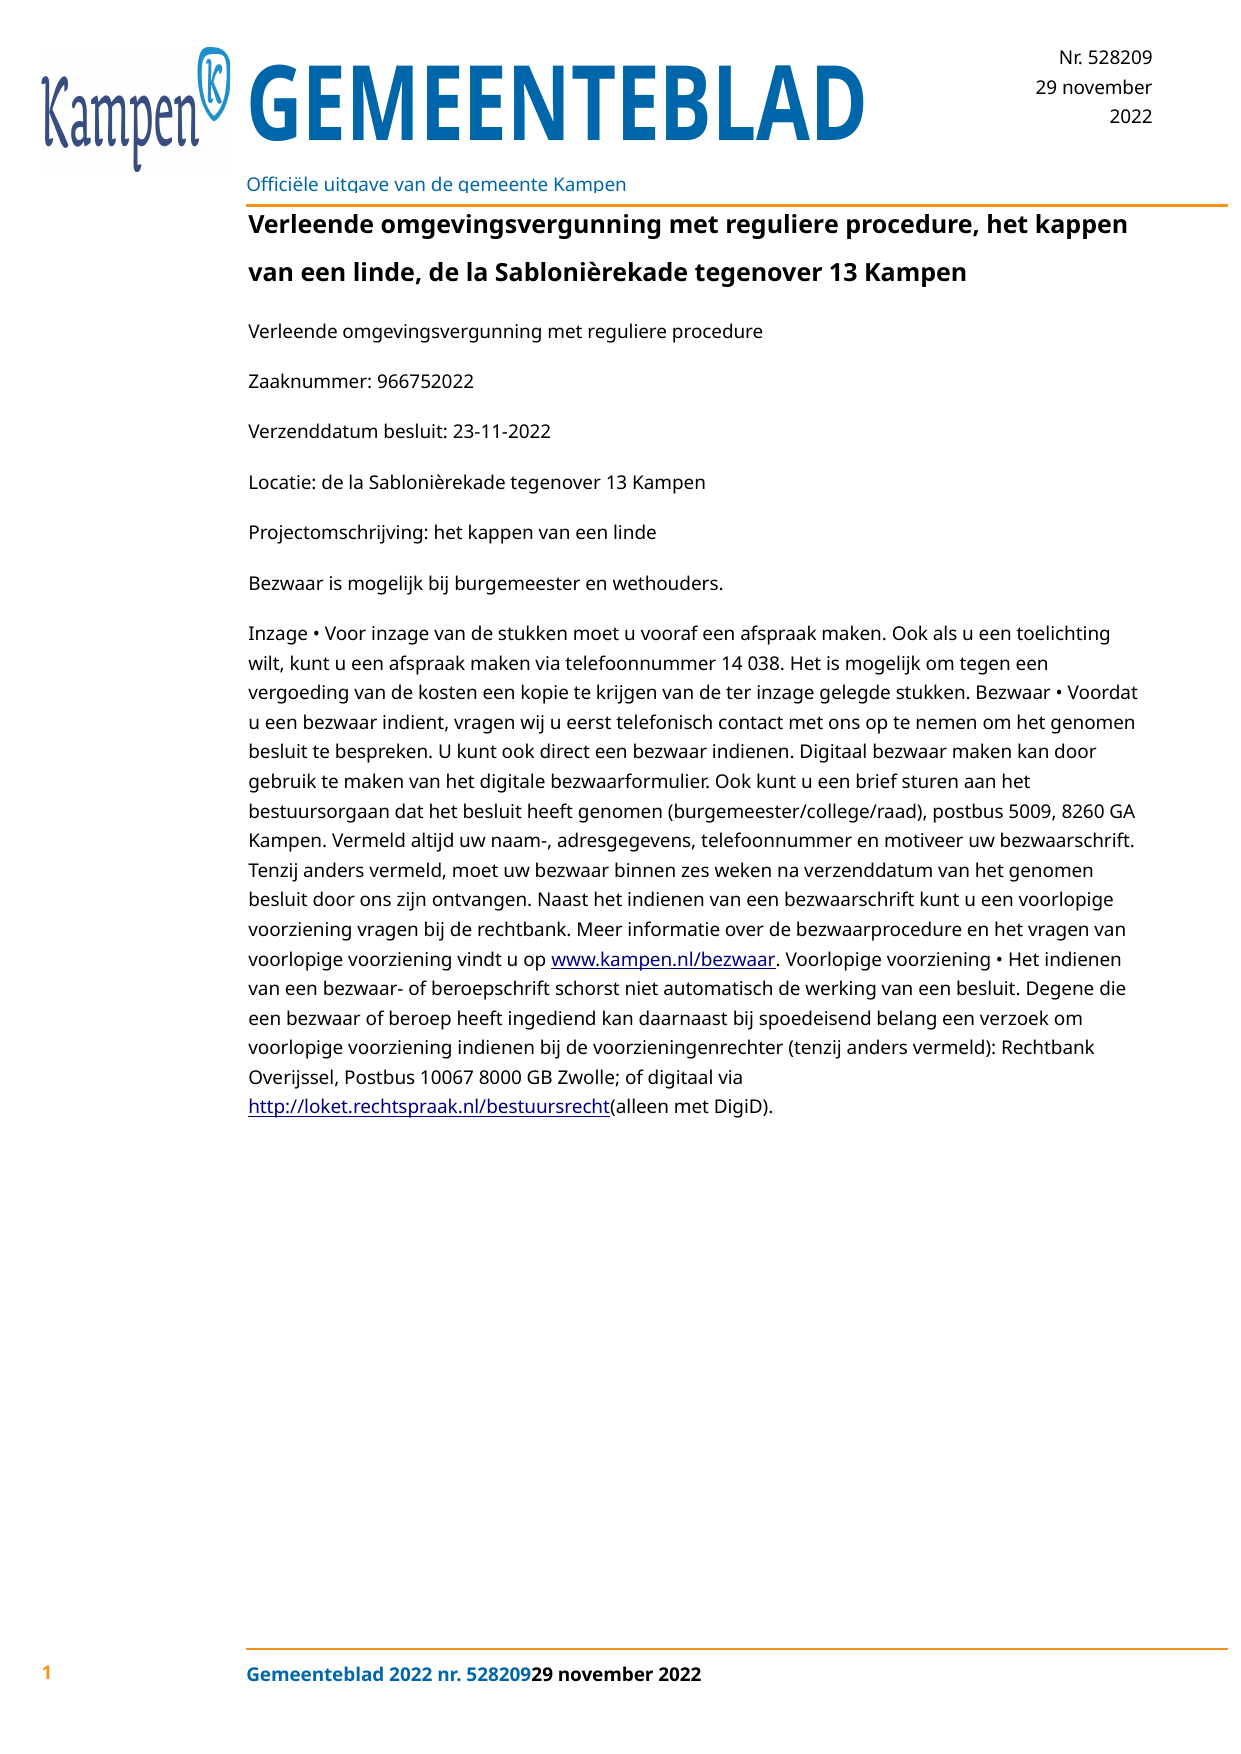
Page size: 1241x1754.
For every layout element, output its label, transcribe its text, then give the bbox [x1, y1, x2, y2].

text Verzenddatum besluit: 23-11-2022 [248, 419, 1152, 444]
text Inzage • Voor inzage van de stukken moet u vooraf een afspraak maken. Ook als u een toelichting wilt, kunt u een afspraak maken via telefoonnummer 14 038. Het is mogelijk om tegen een vergoeding van de kosten een kopie te krijgen van de ter inzage gelegde stukken. Bezwaar • Voordat u een bezwaar indient, vragen wij u eerst telefonisch contact met ons op te nemen om het genomen besluit te bespreken. U kunt ook direct een bezwaar indienen. Digitaal bezwaar maken kan door gebruik te maken van het digitale bezwaarformulier. Ook kunt u een brief sturen aan het bestuursorgaan dat het besluit heeft genomen (burgemeester/college/raad), postbus 5009, 8260 GA Kampen. Vermeld altijd uw naam-, adresgegevens, telefoonnummer en motiveer uw bezwaarschrift. Tenzij anders vermeld, moet uw bezwaar binnen zes weken na verzenddatum van het genomen besluit door ons zijn ontvangen. Naast het indienen van een bezwaarschrift kunt u een voorlopige voorziening vragen bij de rechtbank. Meer informatie over de bezwaarprocedure en het vragen van voorlopige voorziening vindt u op www.kampen.nl/bezwaar. Voorlopige voorziening • Het indienen van een bezwaar- of beroepschrift schorst niet automatisch de werking van een besluit. Degene die een bezwaar of beroep heeft ingediend kan daarnaast bij spoedeisend belang een verzoek om voorlopige voorziening indienen bij de voorzieningenrechter (tenzij anders vermeld): Rechtbank Overijssel, Postbus 10067 8000 GB Zwolle; of digitaal via http://loket.rechtspraak.nl/bestuursrecht(alleen met DigiD). [248, 620, 1152, 1119]
text Verleende omgevingsvergunning met reguliere procedure [248, 318, 1152, 344]
picture [41, 47, 231, 172]
text Locatie: de la Sablonièrekade tegenover 13 Kampen [248, 469, 1152, 495]
text Projectomschrijving: het kappen van een linde [248, 519, 1152, 545]
text Bezwaar is mogelijk bij burgemeester en wethouders. [248, 570, 1152, 596]
text Verleende omgevingsvergunning met reguliere procedure, het kappen van een linde, de la Sablonièrekade tegenover 13 Kampen [248, 207, 1152, 288]
text Zaaknummer: 966752022 [248, 368, 1152, 394]
